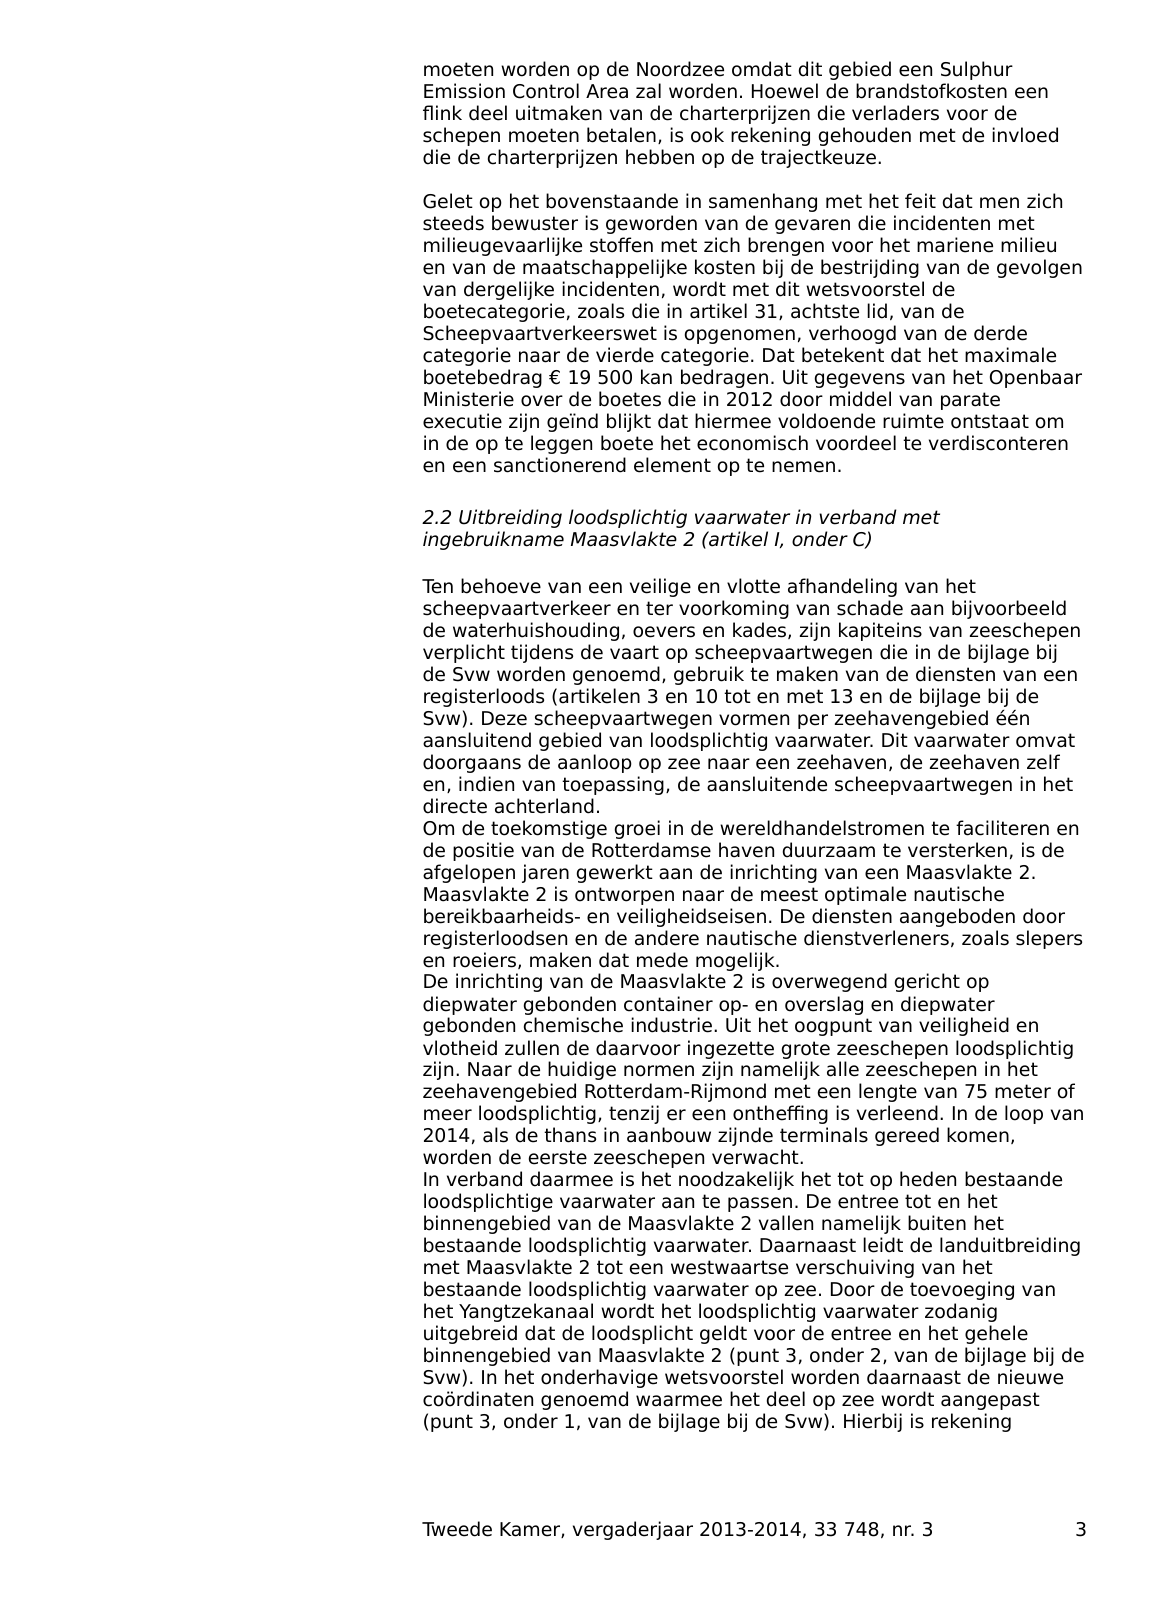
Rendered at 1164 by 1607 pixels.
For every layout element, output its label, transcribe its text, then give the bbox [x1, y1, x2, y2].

text moeten worden op de Noordzee omdat dit gebied een Sulphur Emission Control Area zal worden. Hoewel de brandstofkosten een flink deel uitmaken van de charterprijzen die verladers voor de schepen moeten betalen, is ook rekening gehouden met de invloed die de charterprijzen hebben op de trajectkeuze. [422, 59, 1087, 169]
text Gelet op het bovenstaande in samenhang met het feit dat men zich steeds bewuster is geworden van de gevaren die incidenten met milieugevaarlijke stoffen met zich brengen voor het mariene milieu en van de maatschappelijke kosten bij de bestrijding van de gevolgen van dergelijke incidenten, wordt met dit wetsvoorstel de boetecategorie, zoals die in artikel 31, achtste lid, van de Scheepvaartverkeerswet is opgenomen, verhoogd van de derde categorie naar de vierde categorie. Dat betekent dat het maximale boetebedrag € 19 500 kan bedragen. Uit gegevens van het Openbaar Ministerie over de boetes die in 2012 door middel van parate executie zijn geïnd blijkt dat hiermee voldoende ruimte ontstaat om in de op te leggen boete het economisch voordeel te verdisconteren en een sanctionerend element op te nemen. [422, 191, 1087, 477]
text Om de toekomstige groei in de wereldhandelstromen te faciliteren en de positie van de Rotterdamse haven duurzaam te versterken, is de afgelopen jaren gewerkt aan de inrichting van een Maasvlakte 2. Maasvlakte 2 is ontworpen naar de meest optimale nautische bereikbaarheids- en veiligheidseisen. De diensten aangeboden door registerloodsen en de andere nautische dienstverleners, zoals slepers en roeiers, maken dat mede mogelijk. [422, 818, 1087, 971]
text In verband daarmee is het noodzakelijk het tot op heden bestaande loodsplichtige vaarwater aan te passen. De entree tot en het binnengebied van de Maasvlakte 2 vallen namelijk buiten het bestaande loodsplichtig vaarwater. Daarnaast leidt de landuitbreiding met Maasvlakte 2 tot een westwaartse verschuiving van het bestaande loodsplichtig vaarwater op zee. Door de toevoeging van het Yangtzekanaal wordt het loodsplichtig vaarwater zodanig uitgebreid dat de loodsplicht geldt voor de entree en het gehele binnengebied van Maasvlakte 2 (punt 3, onder 2, van de bijlage bij de Svw). In het onderhavige wetsvoorstel worden daarnaast de nieuwe coördinaten genoemd waarmee het deel op zee wordt aangepast (punt 3, onder 1, van de bijlage bij de Svw). Hierbij is rekening [422, 1169, 1087, 1433]
text Ten behoeve van een veilige en vlotte afhandeling van het scheepvaartverkeer en ter voorkoming van schade aan bijvoorbeeld de waterhuishouding, oevers en kades, zijn kapiteins van zeeschepen verplicht tijdens de vaart op scheepvaartwegen die in de bijlage bij de Svw worden genoemd, gebruik te maken van de diensten van een registerloods (artikelen 3 en 10 tot en met 13 en de bijlage bij de Svw). Deze scheepvaartwegen vormen per zeehavengebied één aansluitend gebied van loodsplichtig vaarwater. Dit vaarwater omvat doorgaans de aanloop op zee naar een zeehaven, de zeehaven zelf en, indien van toepassing, de aansluitende scheepvaartwegen in het directe achterland. [422, 576, 1087, 818]
subtitle 2.2 Uitbreiding loodsplichtig vaarwater in verband met ingebruikname Maasvlakte 2 (artikel I, onder C) [422, 507, 1087, 551]
text De inrichting van de Maasvlakte 2 is overwegend gericht op diepwater gebonden container op- en overslag en diepwater gebonden chemische industrie. Uit het oogpunt van veiligheid en vlotheid zullen de daarvoor ingezette grote zeeschepen loodsplichtig zijn. Naar de huidige normen zijn namelijk alle zeeschepen in het zeehavengebied Rotterdam-Rijmond met een lengte van 75 meter of meer loodsplichtig, tenzij er een ontheffing is verleend. In de loop van 2014, als de thans in aanbouw zijnde terminals gereed komen, worden de eerste zeeschepen verwacht. [422, 971, 1087, 1169]
